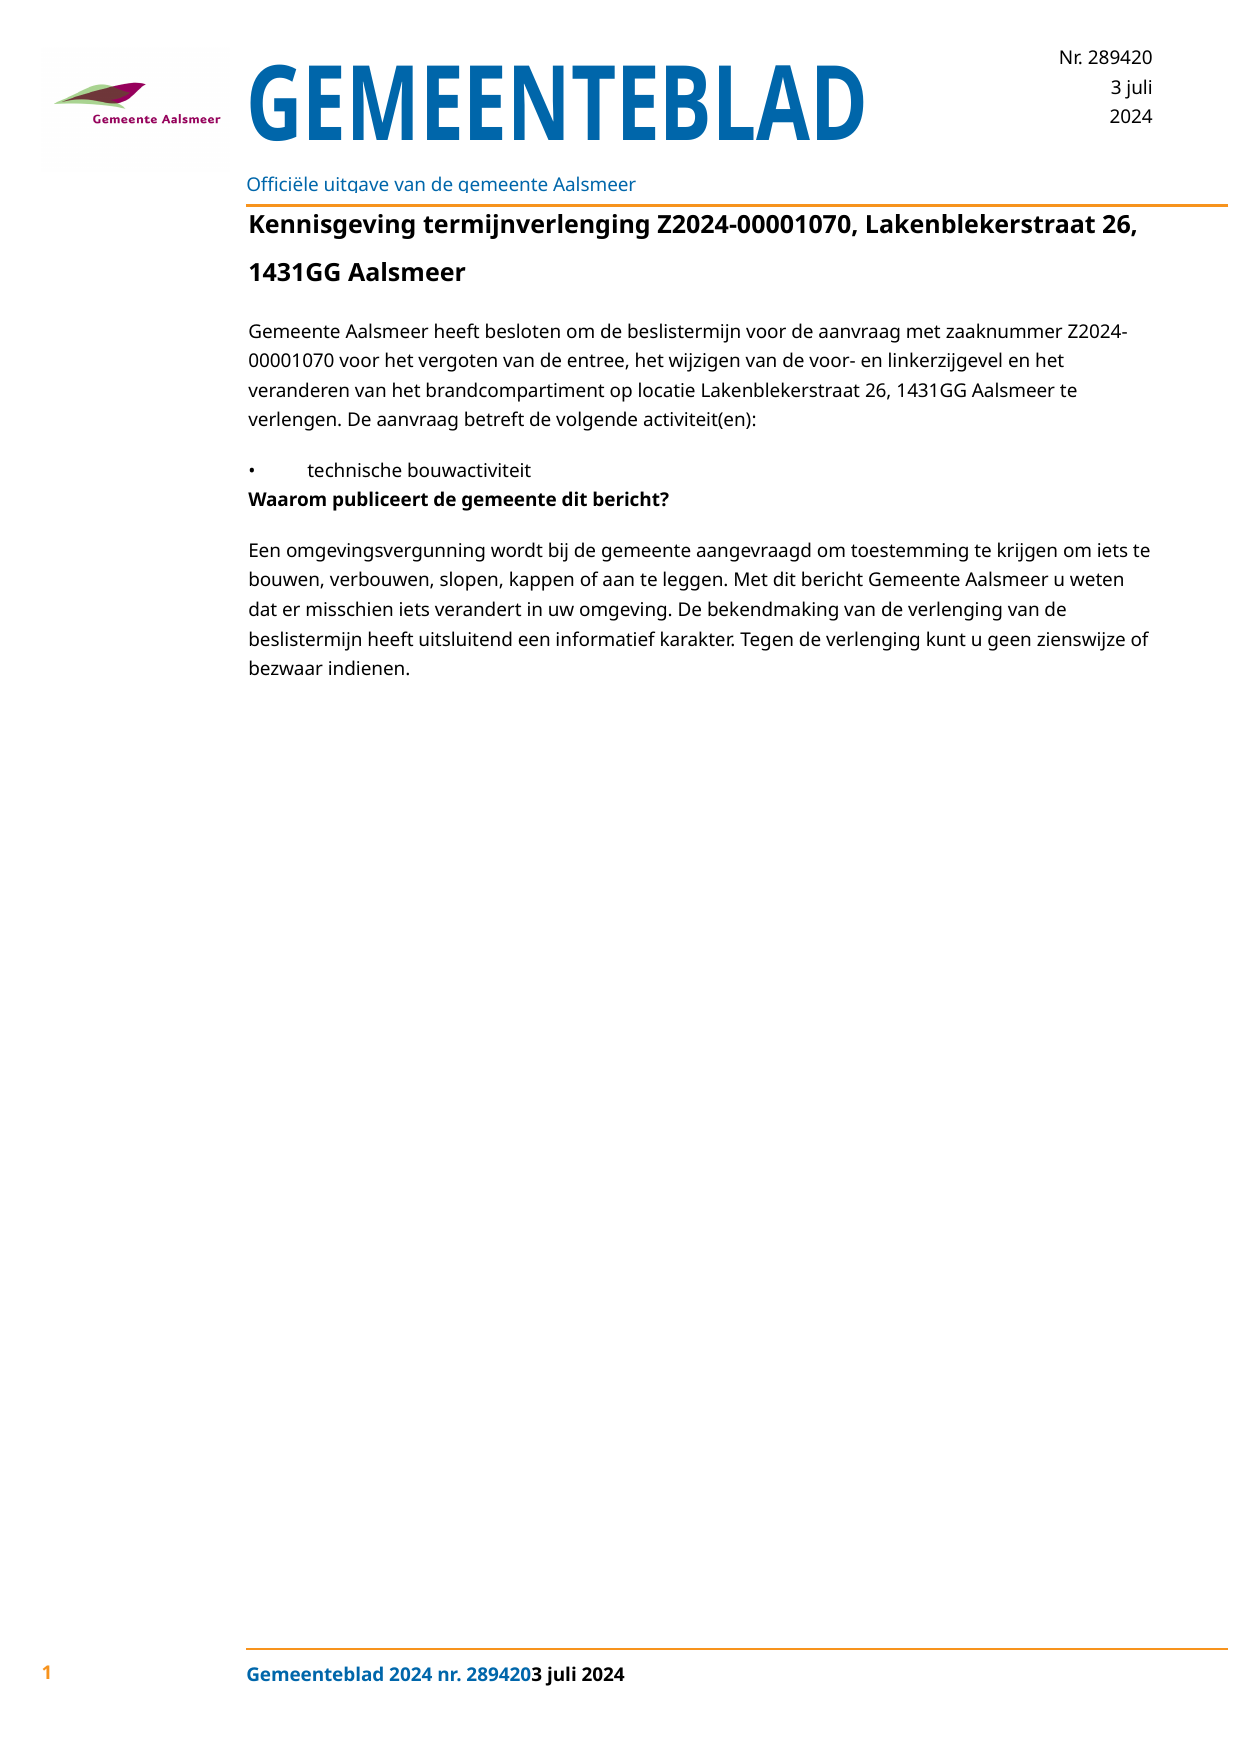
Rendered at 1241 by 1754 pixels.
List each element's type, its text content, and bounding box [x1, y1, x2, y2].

text Waarom publiceert de gemeente dit bericht? [248, 487, 1152, 512]
text Een omgevingsvergunning wordt bij de gemeente aangevraagd om toestemming te krijgen om iets te bouwen, verbouwen, slopen, kappen of aan te leggen. Met dit bericht Gemeente Aalsmeer u weten dat er misschien iets verandert in uw omgeving. De bekendmaking van de verlenging van de beslistermijn heeft uitsluitend een informatief karakter. Tegen de verlenging kunt u geen zienswijze of bezwaar indienen. [248, 537, 1152, 681]
text Gemeente Aalsmeer heeft besloten om de beslistermijn voor de aanvraag met zaaknummer Z2024-00001070 voor het vergoten van de entree, het wijzigen van de voor- en linkerzijgevel en het veranderen van het brandcompartiment op locatie Lakenblekerstraat 26, 1431GG Aalsmeer te verlengen. De aanvraag betreft de volgende activiteit(en): [248, 318, 1152, 432]
text Kennisgeving termijnverlenging Z2024-00001070, Lakenblekerstraat 26, 1431GG Aalsmeer [248, 207, 1152, 288]
list technische bouwactiviteit [248, 457, 1152, 483]
picture [41, 47, 231, 172]
